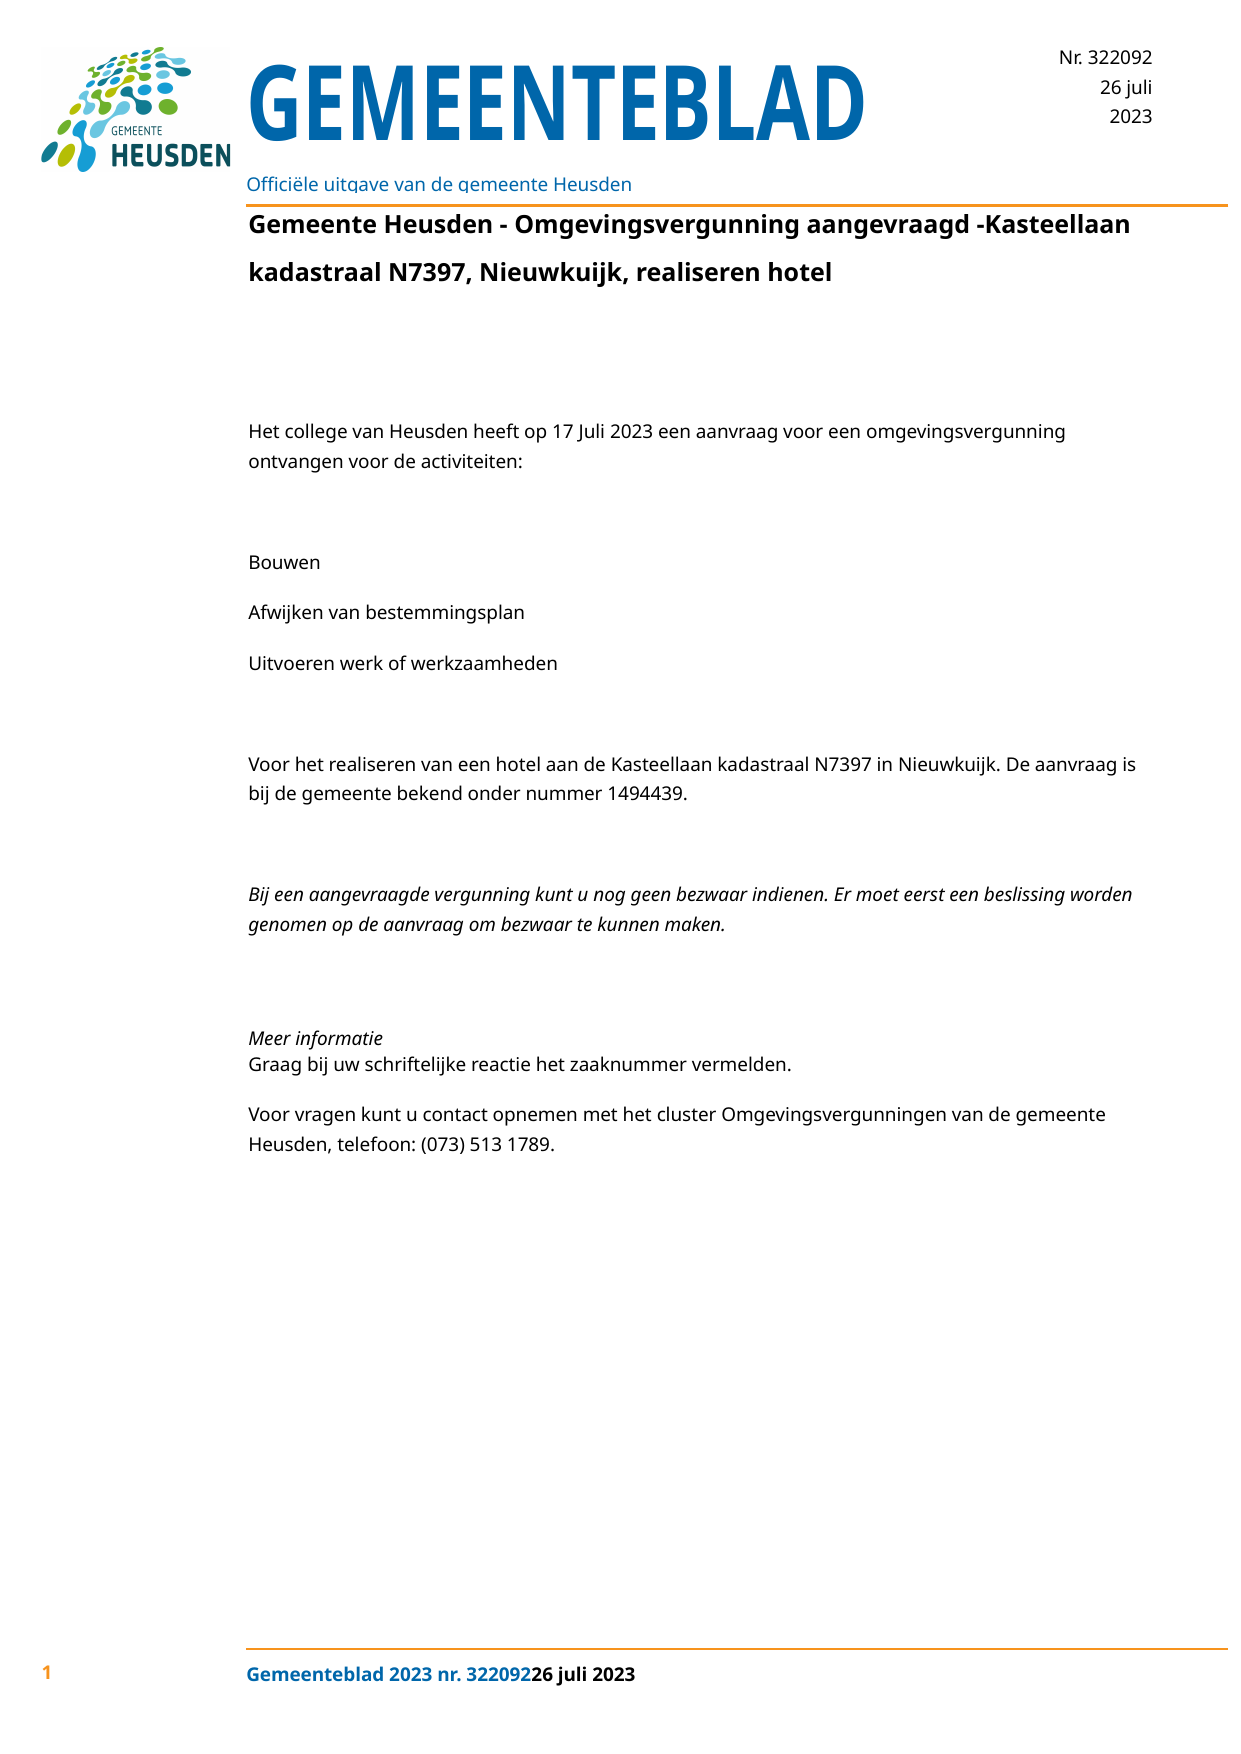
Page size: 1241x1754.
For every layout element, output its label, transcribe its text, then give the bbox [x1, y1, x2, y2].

text Voor vragen kunt u contact opnemen met het cluster Omgevingsvergunningen van de gemeente Heusden, telefoon: (073) 513 1789. [248, 1101, 1152, 1157]
text Gemeente Heusden - Omgevingsvergunning aangevraagd -Kasteellaan kadastraal N7397, Nieuwkuijk, realiseren hotel [248, 207, 1152, 288]
text Het college van Heusden heeft op 17 Juli 2023 een aanvraag voor een omgevingsvergunning ontvangen voor de activiteiten: [248, 419, 1152, 474]
text Graag bij uw schriftelijke reactie het zaaknummer vermelden. [248, 1051, 1152, 1077]
text Bij een aangevraagde vergunning kunt u nog geen bezwaar indienen. Er moet eerst een beslissing worden genomen op de aanvraag om bezwaar te kunnen maken. [248, 881, 1152, 937]
text Uitvoeren werk of werkzaamheden [248, 650, 1152, 676]
text Meer informatie [248, 1025, 1152, 1051]
text Voor het realiseren van een hotel aan de Kasteellaan kadastraal N7397 in Nieuwkuijk. De aanvraag is bij de gemeente bekend onder nummer 1494439. [248, 751, 1152, 806]
text Afwijken van bestemmingsplan [248, 599, 1152, 625]
picture [41, 47, 231, 172]
text Bouwen [248, 549, 1152, 575]
